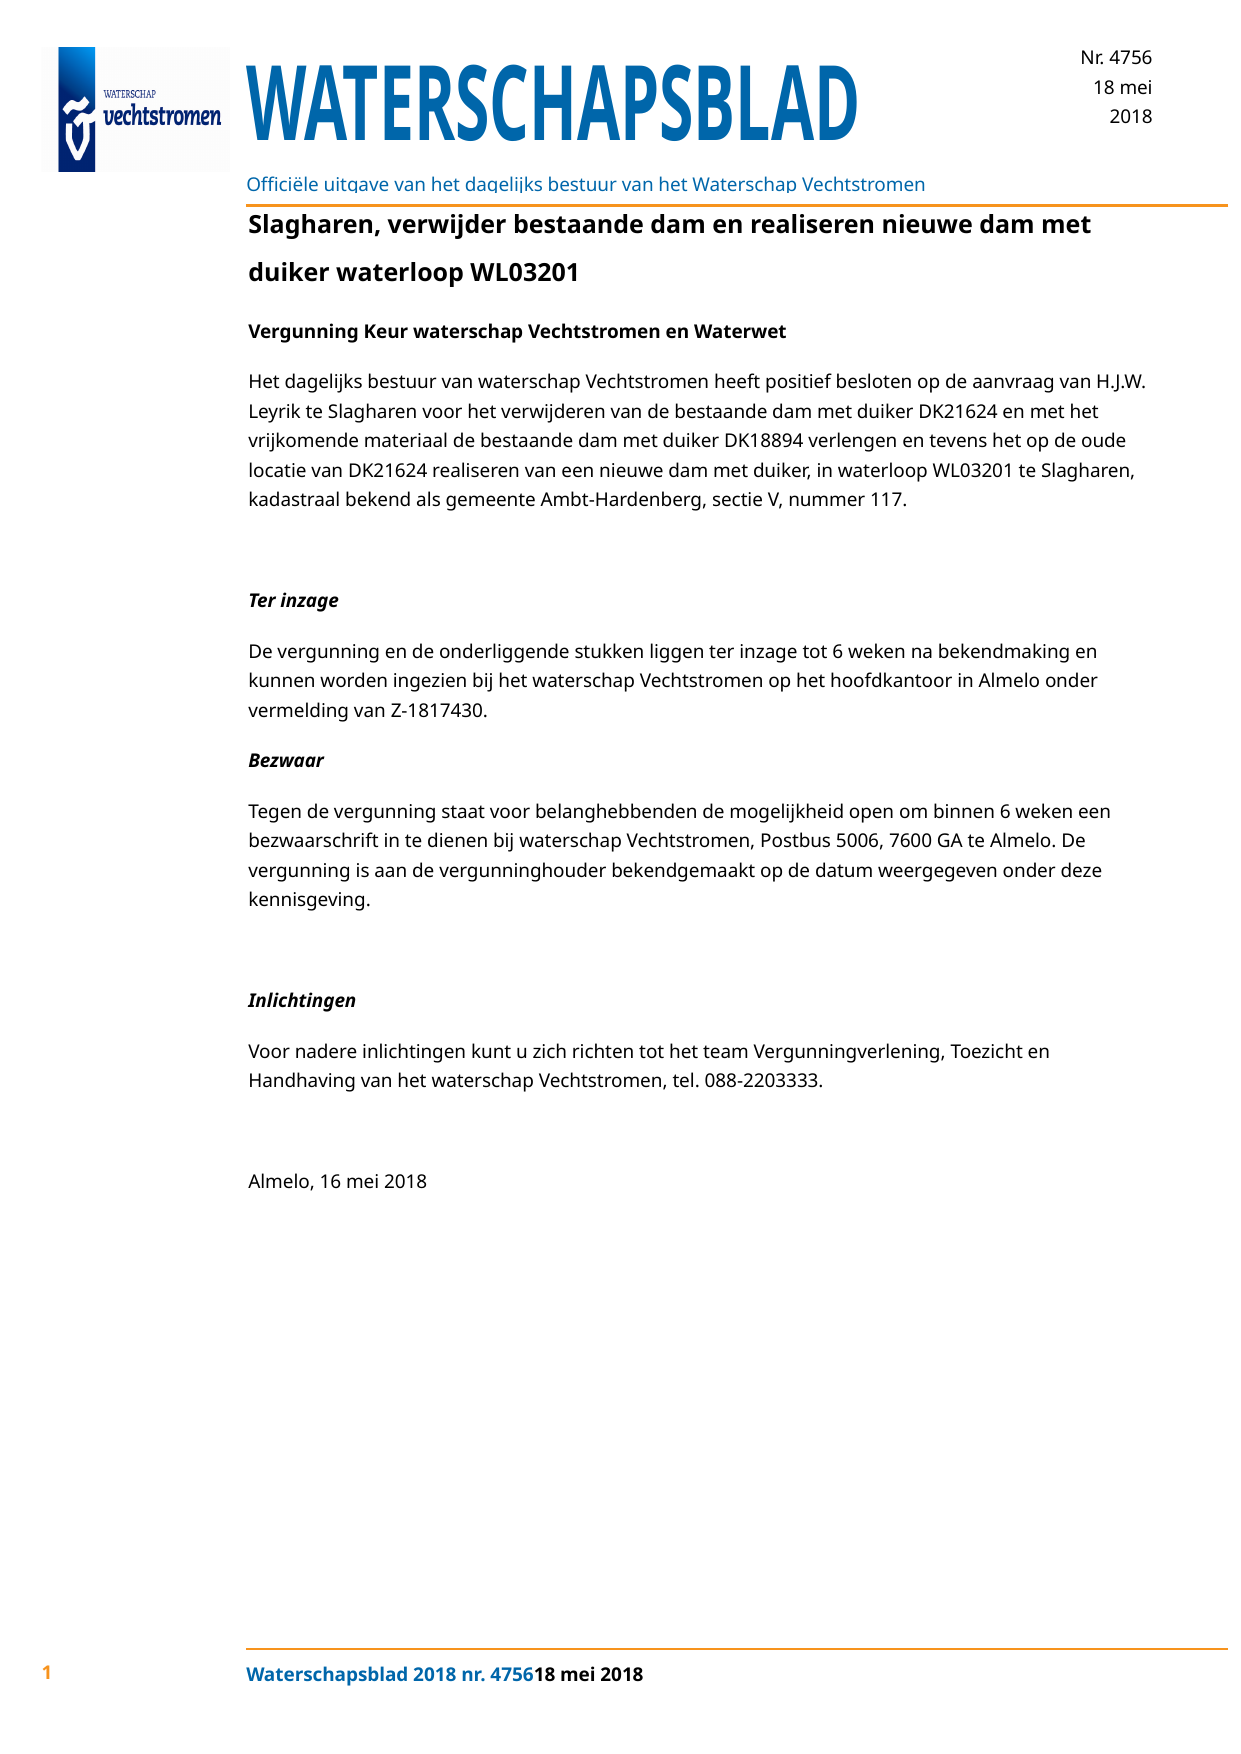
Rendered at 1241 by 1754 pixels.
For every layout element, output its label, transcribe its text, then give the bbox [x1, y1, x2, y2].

text Tegen de vergunning staat voor belanghebbenden de mogelijkheid open om binnen 6 weken een bezwaarschrift in te dienen bij waterschap Vechtstromen, Postbus 5006, 7600 GA te Almelo. De vergunning is aan de vergunninghouder bekendgemaakt op de datum weergegeven onder deze kennisgeving. [248, 798, 1152, 912]
text Bezwaar [248, 747, 1152, 773]
text Vergunning Keur waterschap Vechtstromen en Waterwet [248, 318, 1152, 344]
text Inlichtingen [248, 987, 1152, 1013]
picture [41, 47, 231, 172]
text Voor nadere inlichtingen kunt u zich richten tot het team Vergunningverlening, Toezicht en Handhaving van het waterschap Vechtstromen, tel. 088-2203333. [248, 1038, 1152, 1093]
text De vergunning en de onderliggende stukken liggen ter inzage tot 6 weken na bekendmaking en kunnen worden ingezien bij het waterschap Vechtstromen op het hoofdkantoor in Almelo onder vermelding van Z-1817430. [248, 638, 1152, 723]
text Ter inzage [248, 587, 1152, 613]
text Het dagelijks bestuur van waterschap Vechtstromen heeft positief besloten op de aanvraag van H.J.W. Leyrik te Slagharen voor het verwijderen van de bestaande dam met duiker DK21624 en met het vrijkomende materiaal de bestaande dam met duiker DK18894 verlengen en tevens het op de oude locatie van DK21624 realiseren van een nieuwe dam met duiker, in waterloop WL03201 te Slagharen, kadastraal bekend als gemeente Ambt-Hardenberg, sectie V, nummer 117. [248, 368, 1152, 512]
text Almelo, 16 mei 2018 [248, 1168, 1152, 1194]
text Slagharen, verwijder bestaande dam en realiseren nieuwe dam met duiker waterloop WL03201 [248, 207, 1152, 288]
